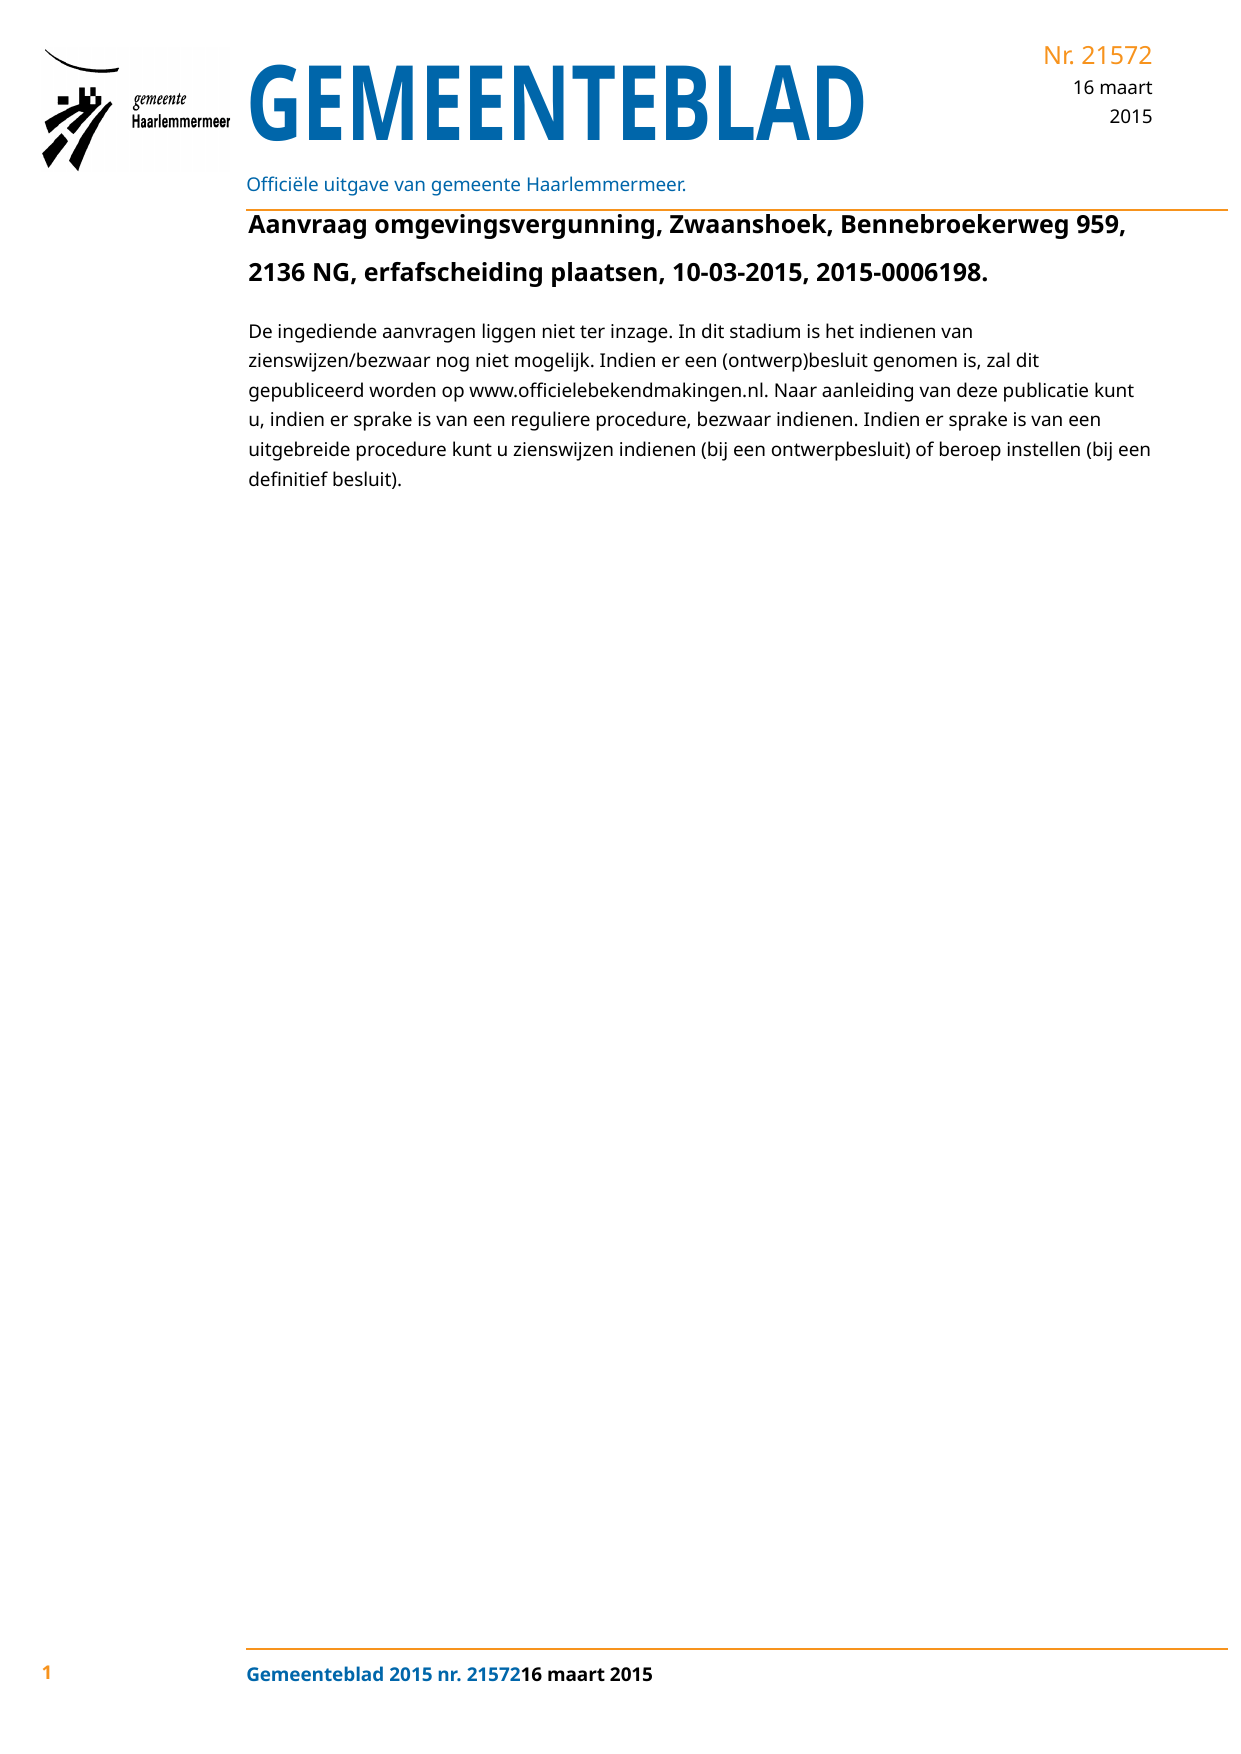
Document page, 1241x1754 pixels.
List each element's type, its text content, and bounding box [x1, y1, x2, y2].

text Aanvraag omgevingsvergunning, Zwaanshoek, Bennebroekerweg 959, 2136 NG, erfafscheiding plaatsen, 10-03-2015, 2015-0006198. [248, 211, 1152, 288]
text De ingediende aanvragen liggen niet ter inzage. In dit stadium is het indienen van zienswijzen/bezwaar nog niet mogelijk. Indien er een (ontwerp)besluit genomen is, zal dit gepubliceerd worden op www.officielebekendmakingen.nl. Naar aanleiding van deze publicatie kunt u, indien er sprake is van een reguliere procedure, bezwaar indienen. Indien er sprake is van een uitgebreide procedure kunt u zienswijzen indienen (bij een ontwerpbesluit) of beroep instellen (bij een definitief besluit). [248, 318, 1152, 492]
picture [41, 47, 231, 172]
